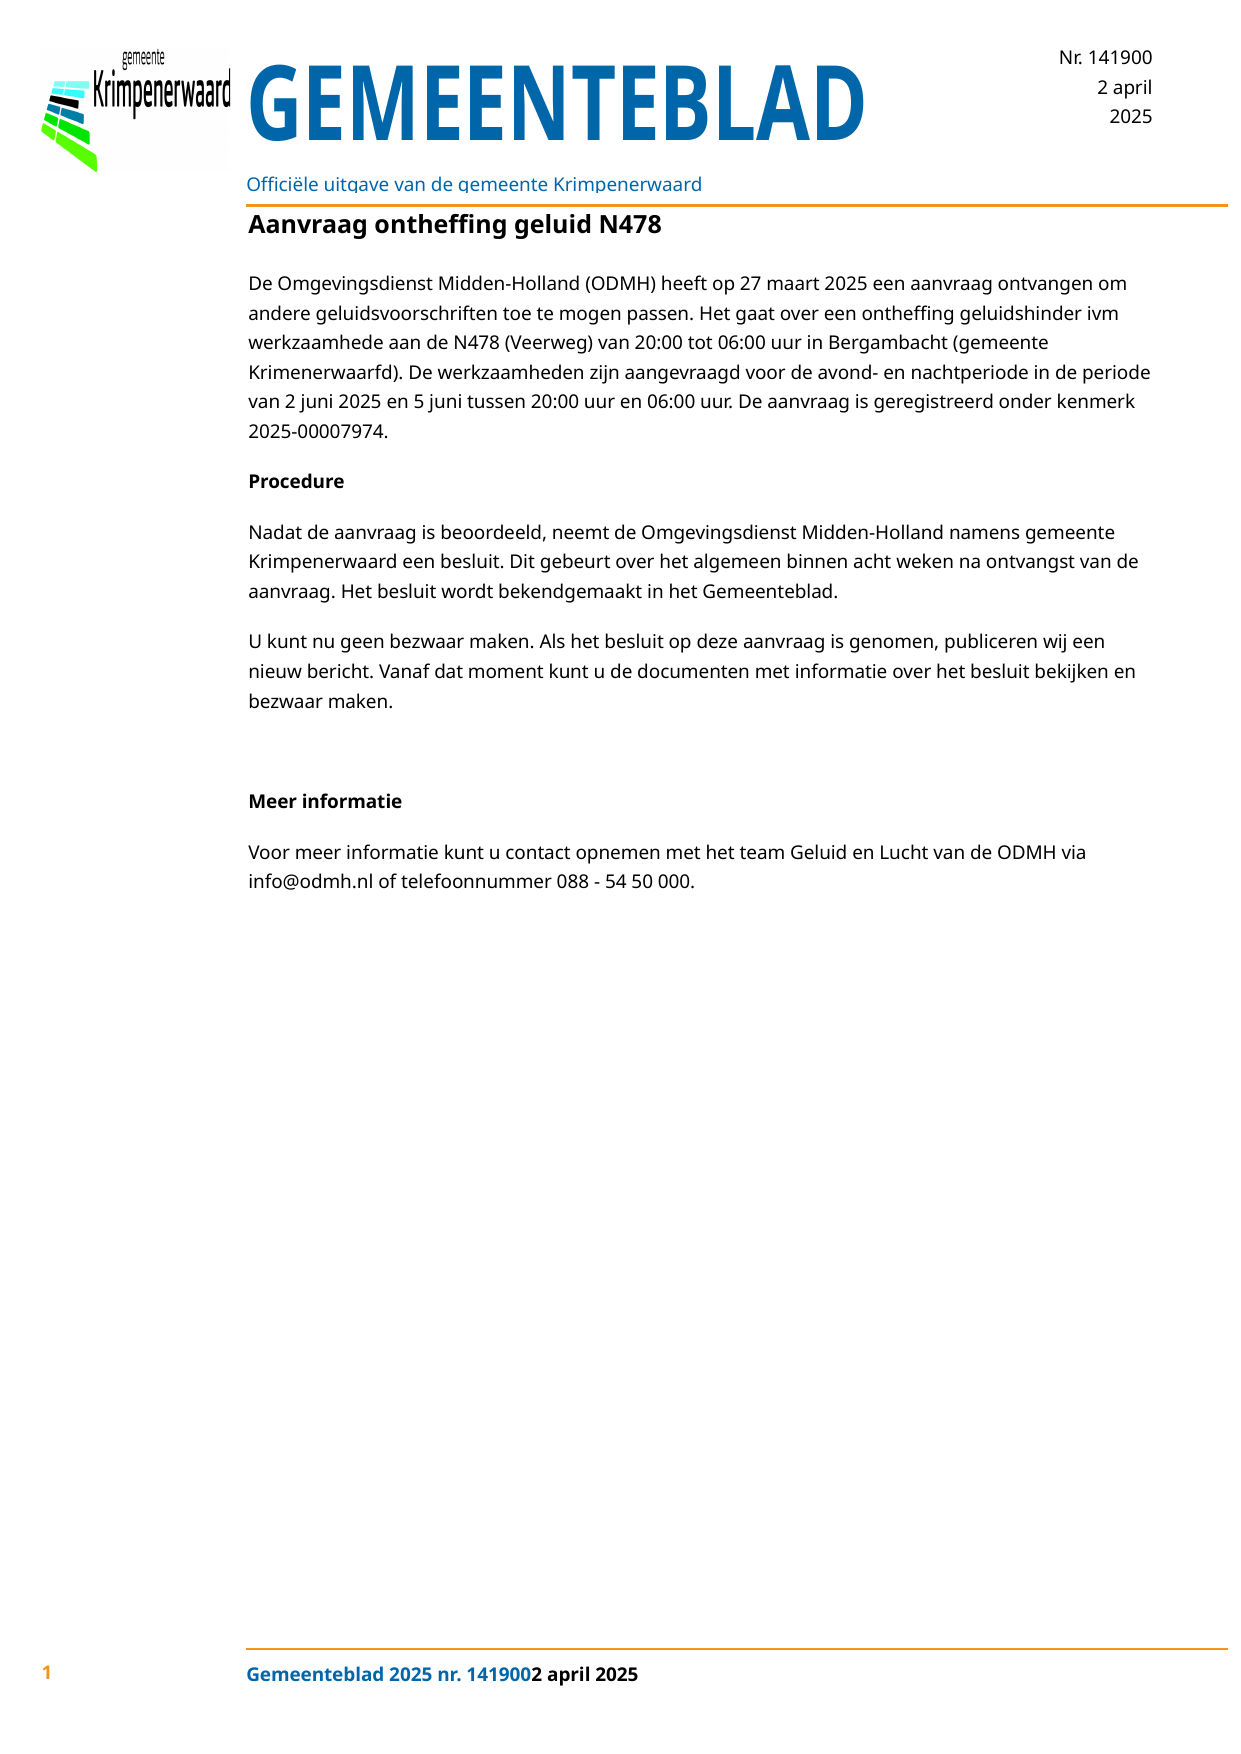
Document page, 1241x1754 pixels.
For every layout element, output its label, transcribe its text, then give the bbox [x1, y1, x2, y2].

text Meer informatie [248, 789, 1152, 814]
text Voor meer informatie kunt u contact opnemen met het team Geluid en Lucht van de ODMH via info@odmh.nl of telefoonnummer 088 - 54 50 000. [248, 839, 1152, 894]
text Procedure [248, 469, 1152, 494]
text Nadat de aanvraag is beoordeeld, neemt de Omgevingsdienst Midden-Holland namens gemeente Krimpenerwaard een besluit. Dit gebeurt over het algemeen binnen acht weken na ontvangst van de aanvraag. Het besluit wordt bekendgemaakt in het Gemeenteblad. [248, 519, 1152, 604]
text U kunt nu geen bezwaar maken. Als het besluit op deze aanvraag is genomen, publiceren wij een nieuw bericht. Vanaf dat moment kunt u de documenten met informatie over het besluit bekijken en bezwaar maken. [248, 629, 1152, 713]
text Aanvraag ontheffing geluid N478 [248, 207, 1152, 241]
text De Omgevingsdienst Midden-Holland (ODMH) heeft op 27 maart 2025 een aanvraag ontvangen om andere geluidsvoorschriften toe te mogen passen. Het gaat over een ontheffing geluidshinder ivm werkzaamhede aan de N478 (Veerweg) van 20:00 tot 06:00 uur in Bergambacht (gemeente Krimenerwaarfd). De werkzaamheden zijn aangevraagd voor de avond- en nachtperiode in de periode van 2 juni 2025 en 5 juni tussen 20:00 uur en 06:00 uur. De aanvraag is geregistreerd onder kenmerk 2025-00007974. [248, 270, 1152, 444]
picture [41, 47, 231, 172]
